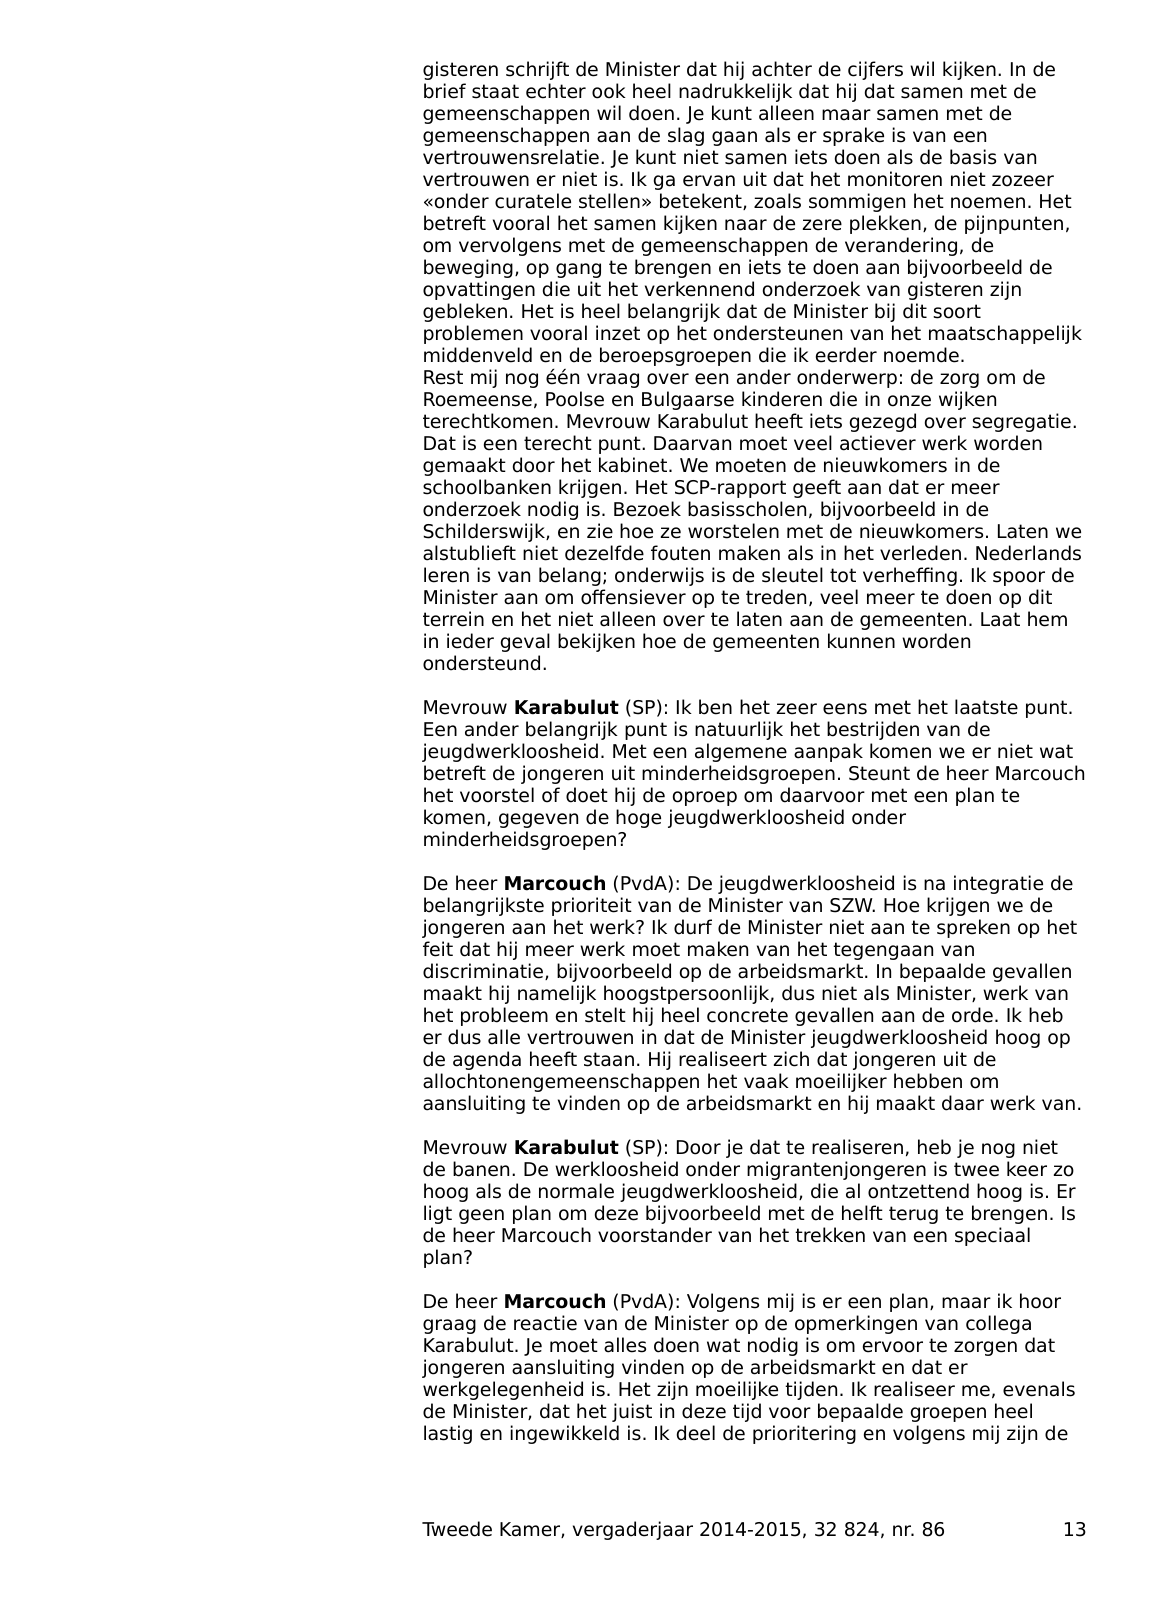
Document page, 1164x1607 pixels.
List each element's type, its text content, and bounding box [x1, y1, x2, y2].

text gisteren schrijft de Minister dat hij achter de cijfers wil kijken. In de brief staat echter ook heel nadrukkelijk dat hij dat samen met de gemeenschappen wil doen. Je kunt alleen maar samen met de gemeenschappen aan de slag gaan als er sprake is van een vertrouwensrelatie. Je kunt niet samen iets doen als de basis van vertrouwen er niet is. Ik ga ervan uit dat het monitoren niet zozeer «onder curatele stellen» betekent, zoals sommigen het noemen. Het betreft vooral het samen kijken naar de zere plekken, de pijnpunten, om vervolgens met de gemeenschappen de verandering, de beweging, op gang te brengen en iets te doen aan bijvoorbeeld de opvattingen die uit het verkennend onderzoek van gisteren zijn gebleken. Het is heel belangrijk dat de Minister bij dit soort problemen vooral inzet op het ondersteunen van het maatschappelijk middenveld en de beroepsgroepen die ik eerder noemde. [422, 59, 1087, 367]
text Mevrouw Karabulut (SP): Door je dat te realiseren, heb je nog niet de banen. De werkloosheid onder migrantenjongeren is twee keer zo hoog als de normale jeugdwerkloosheid, die al ontzettend hoog is. Er ligt geen plan om deze bijvoorbeeld met de helft terug te brengen. Is de heer Marcouch voorstander van het trekken van een speciaal plan? [422, 1137, 1087, 1268]
text Mevrouw Karabulut (SP): Ik ben het zeer eens met het laatste punt. Een ander belangrijk punt is natuurlijk het bestrijden van de jeugdwerkloosheid. Met een algemene aanpak komen we er niet wat betreft de jongeren uit minderheidsgroepen. Steunt de heer Marcouch het voorstel of doet hij de oproep om daarvoor met een plan te komen, gegeven de hoge jeugdwerkloosheid onder minderheidsgroepen? [422, 697, 1087, 851]
text Rest mij nog één vraag over een ander onderwerp: de zorg om de Roemeense, Poolse en Bulgaarse kinderen die in onze wijken terechtkomen. Mevrouw Karabulut heeft iets gezegd over segregatie. Dat is een terecht punt. Daarvan moet veel actiever werk worden gemaakt door het kabinet. We moeten de nieuwkomers in de schoolbanken krijgen. Het SCP-rapport geeft aan dat er meer onderzoek nodig is. Bezoek basisscholen, bijvoorbeeld in de Schilderswijk, en zie hoe ze worstelen met de nieuwkomers. Laten we alstublieft niet dezelfde fouten maken als in het verleden. Nederlands leren is van belang; onderwijs is de sleutel tot verheffing. Ik spoor de Minister aan om offensiever op te treden, veel meer te doen op dit terrein en het niet alleen over te laten aan de gemeenten. Laat hem in ieder geval bekijken hoe de gemeenten kunnen worden ondersteund. [422, 367, 1087, 674]
text De heer Marcouch (PvdA): De jeugdwerkloosheid is na integratie de belangrijkste prioriteit van de Minister van SZW. Hoe krijgen we de jongeren aan het werk? Ik durf de Minister niet aan te spreken op het feit dat hij meer werk moet maken van het tegengaan van discriminatie, bijvoorbeeld op de arbeidsmarkt. In bepaalde gevallen maakt hij namelijk hoogstpersoonlijk, dus niet als Minister, werk van het probleem en stelt hij heel concrete gevallen aan de orde. Ik heb er dus alle vertrouwen in dat de Minister jeugdwerkloosheid hoog op de agenda heeft staan. Hij realiseert zich dat jongeren uit de allochtonengemeenschappen het vaak moeilijker hebben om aansluiting te vinden op de arbeidsmarkt en hij maakt daar werk van. [422, 873, 1087, 1114]
text De heer Marcouch (PvdA): Volgens mij is er een plan, maar ik hoor graag de reactie van de Minister op de opmerkingen van collega Karabulut. Je moet alles doen wat nodig is om ervoor te zorgen dat jongeren aansluiting vinden op de arbeidsmarkt en dat er werkgelegenheid is. Het zijn moeilijke tijden. Ik realiseer me, evenals de Minister, dat het juist in deze tijd voor bepaalde groepen heel lastig en ingewikkeld is. Ik deel de prioritering en volgens mij zijn de [422, 1291, 1087, 1444]
